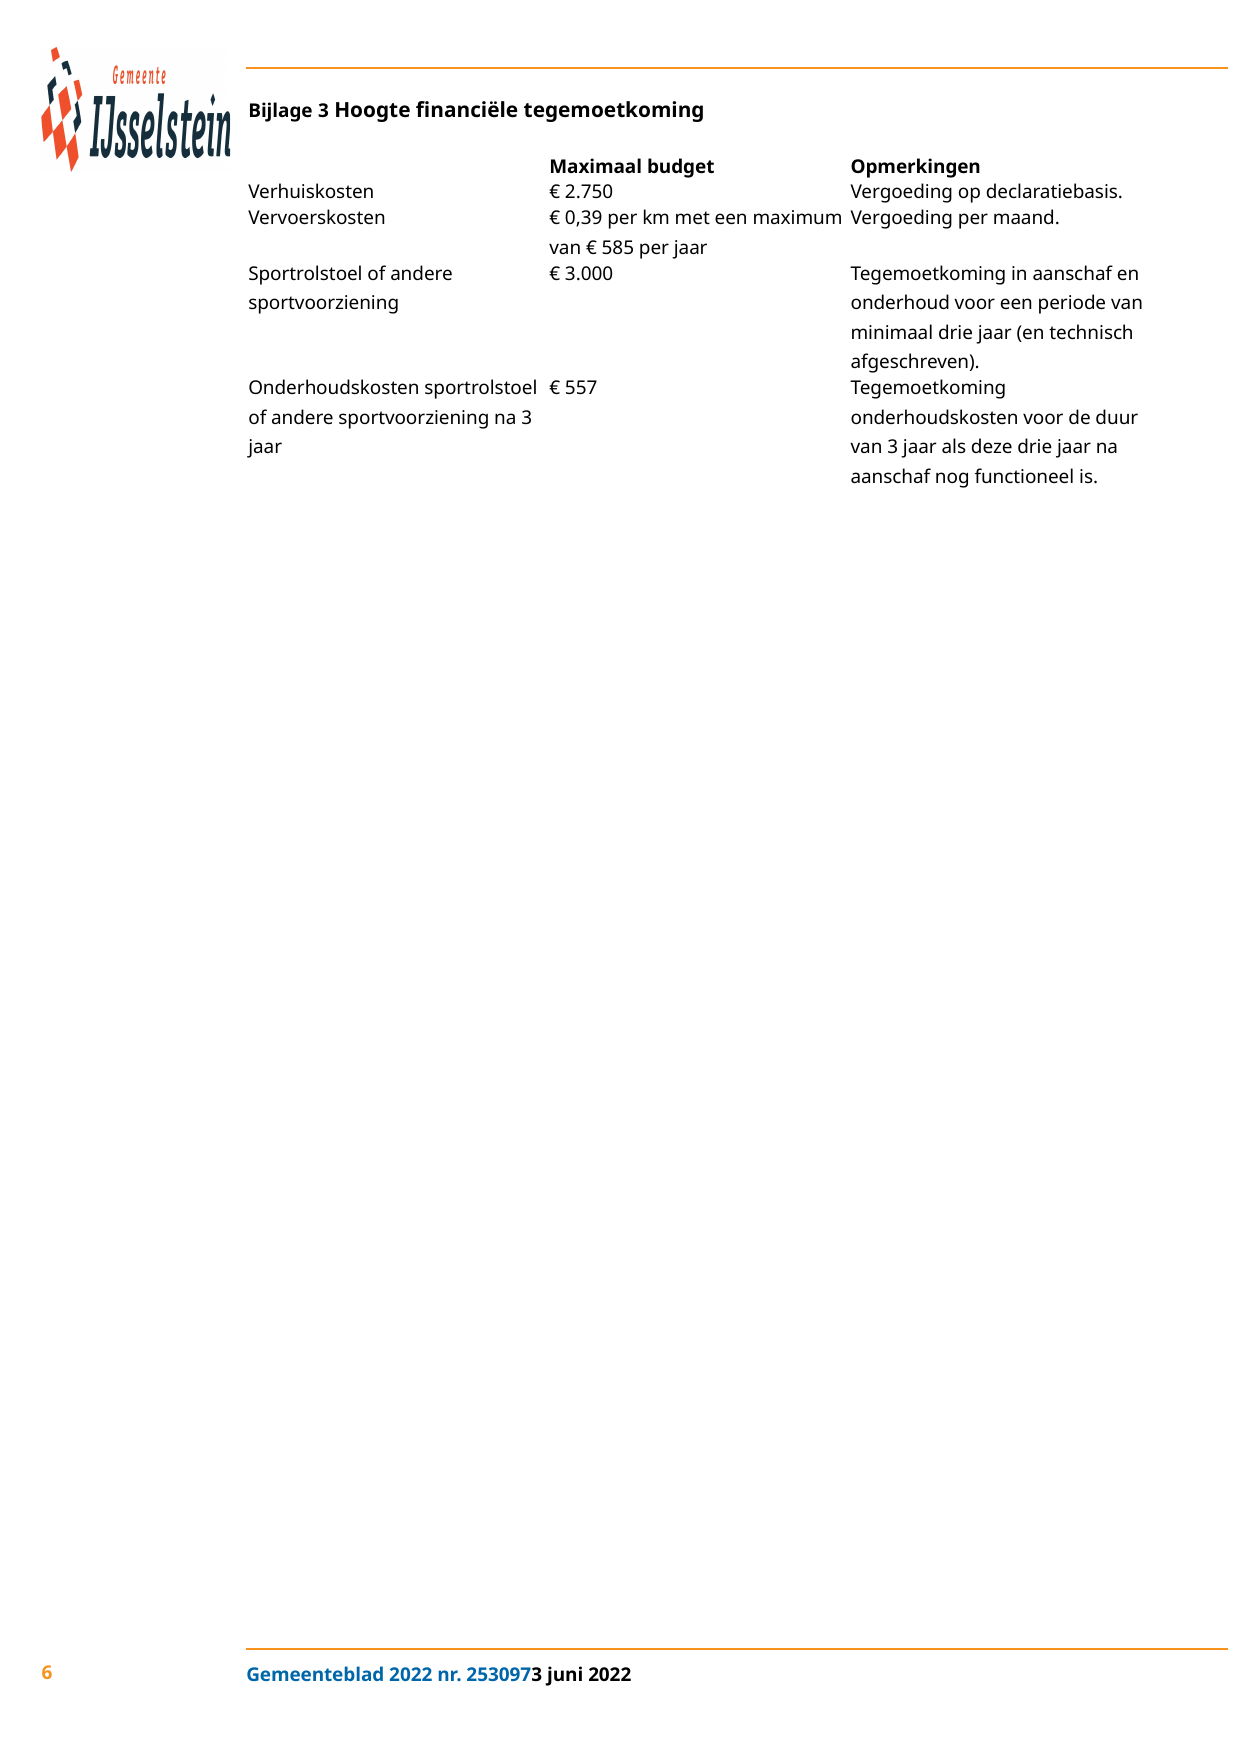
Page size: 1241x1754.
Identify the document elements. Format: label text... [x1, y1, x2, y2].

table_header Maximaal budget [549, 153, 850, 179]
table_header [248, 153, 549, 179]
table_cell Vervoerskosten [248, 205, 549, 260]
table_cell € 0,39 per km met een maximum van € 585 per jaar [549, 205, 850, 260]
table_cell Onderhoudskosten sportrolstoel of andere sportvoorziening na 3 jaar [248, 374, 549, 489]
table_cell € 2.750 [549, 179, 850, 204]
table_cell Tegemoetkoming in aanschaf en onderhoud voor een periode van minimaal drie jaar (en technisch afgeschreven). [850, 260, 1152, 374]
table_cell € 3.000 [549, 260, 850, 374]
table_cell Vergoeding per maand. [850, 205, 1152, 260]
table_cell Tegemoetkoming onderhoudskosten voor de duur van 3 jaar als deze drie jaar na aanschaf nog functioneel is. [850, 374, 1152, 489]
table_cell Vergoeding op declaratiebasis. [850, 179, 1152, 204]
table_cell € 557 [549, 374, 850, 489]
picture [41, 47, 231, 172]
table_cell Sportrolstoel of andere sportvoorziening [248, 260, 549, 374]
table_cell Verhuiskosten [248, 179, 549, 204]
text Bijlage 3 Hoogte financiële tegemoetkoming [248, 95, 1152, 123]
table_header Opmerkingen [850, 153, 1152, 179]
